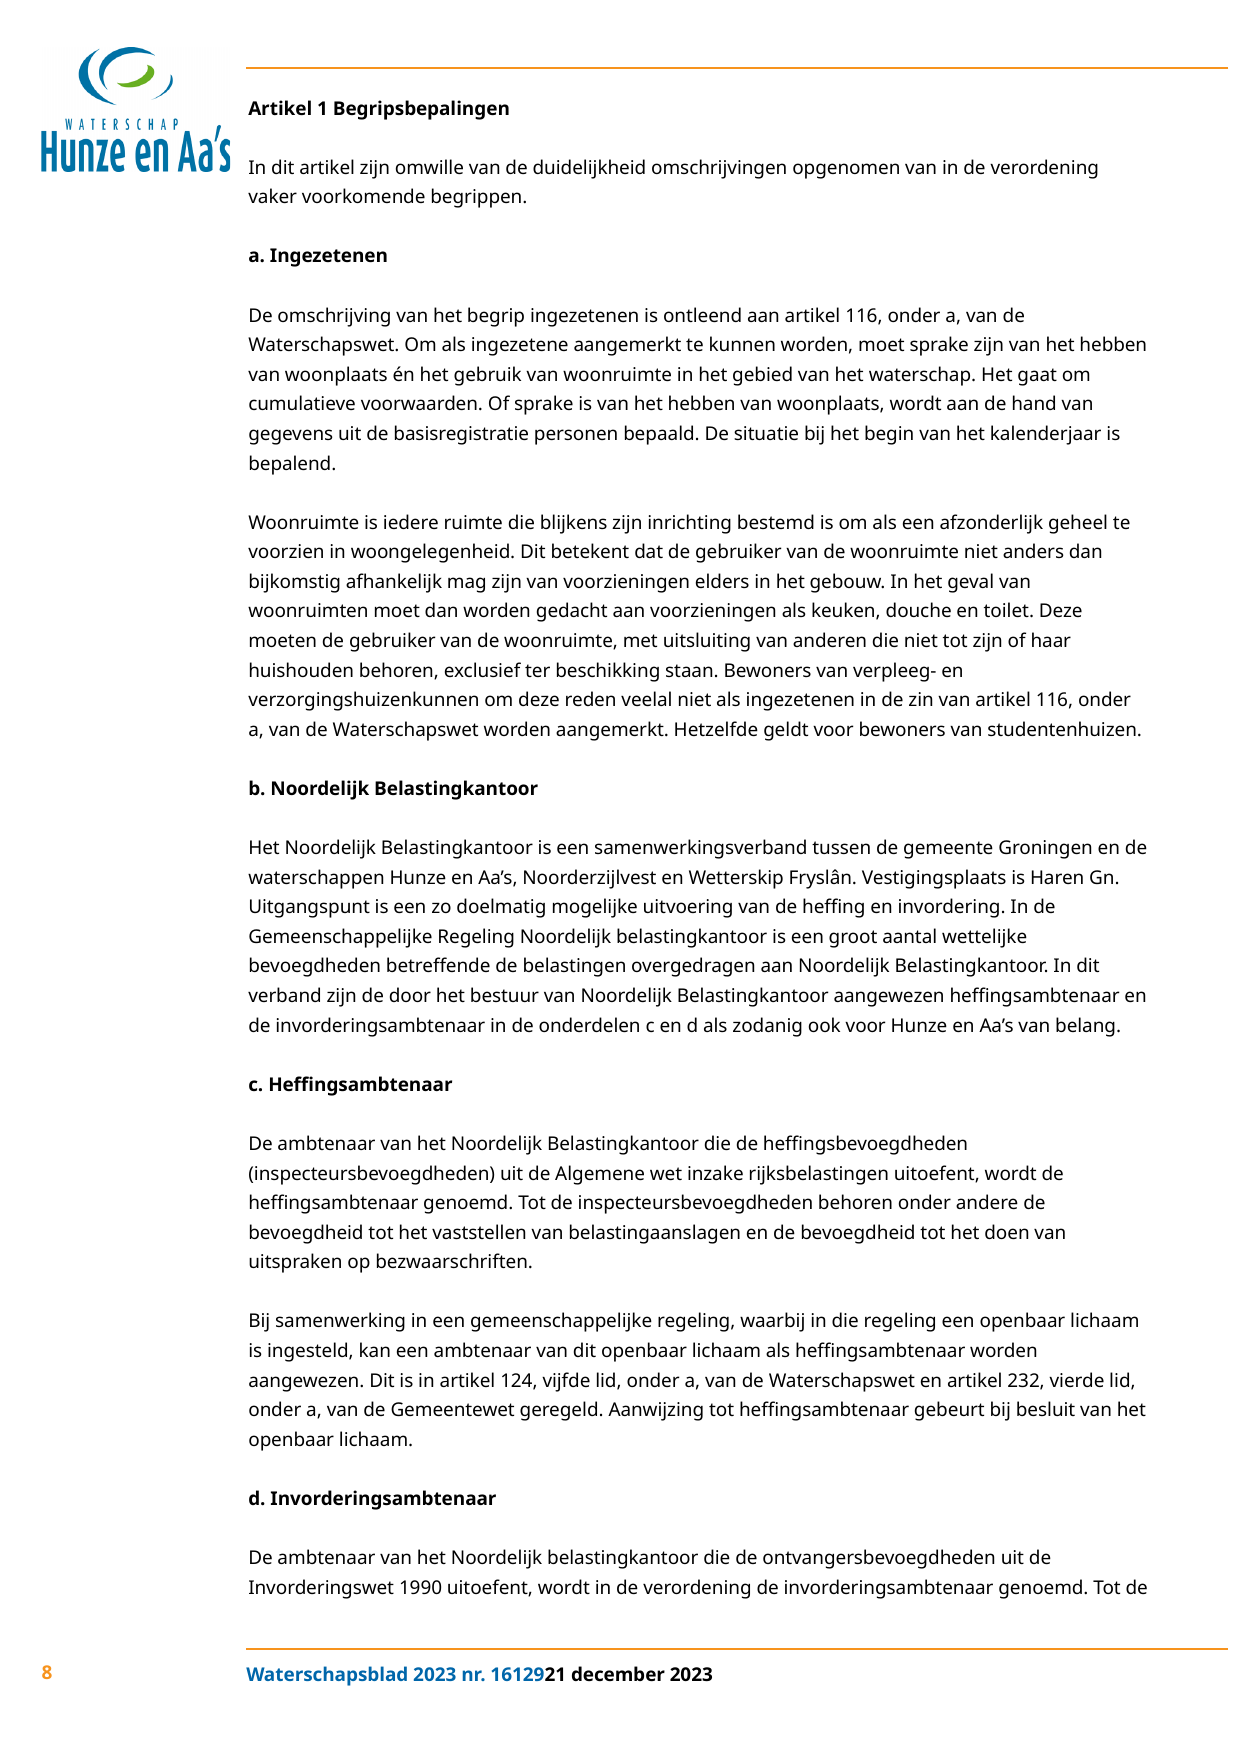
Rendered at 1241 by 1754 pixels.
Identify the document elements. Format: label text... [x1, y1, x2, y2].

picture [226, 145, 231, 156]
text d. Invorderingsambtenaar [248, 1485, 1152, 1511]
text De ambtenaar van het Noordelijk belastingkantoor die de ontvangersbevoegdheden uit de Invorderingswet 1990 uitoefent, wordt in de verordening de invorderingsambtenaar genoemd. Tot de [248, 1544, 1152, 1600]
picture [183, 163, 191, 172]
picture [47, 154, 51, 172]
text In dit artikel zijn omwille van de duidelijkheid omschrijvingen opgenomen van in de verordening vaker voorkomende begrippen. [248, 154, 1152, 209]
text a. Ingezetenen [248, 243, 1152, 268]
text De ambtenaar van het Noordelijk Belastingkantoor die de heffingsbevoegdheden (inspecteursbevoegdheden) uit de Algemene wet inzake rijksbelastingen uitoefent, wordt de heffingsambtenaar genoemd. Tot de inspecteursbevoegdheden behoren onder andere de bevoegdheid tot het vaststellen van belastingaanslagen en de bevoegdheid tot het doen van uitspraken op bezwaarschriften. [248, 1130, 1152, 1274]
text Woonruimte is iedere ruimte die blijkens zijn inrichting bestemd is om als een afzonderlijk geheel te voorzien in woongelegenheid. Dit betekent dat de gebruiker van de woonruimte niet anders dan bijkomstig afhankelijk mag zijn van voorzieningen elders in het gebouw. In het geval van woonruimten moet dan worden gedacht aan voorzieningen als keuken, douche en toilet. Deze moeten de gebruiker van de woonruimte, met uitsluiting van anderen die niet tot zijn of haar huishouden behoren, exclusief ter beschikking staan. Bewoners van verpleeg- en verzorgingshuizenkunnen om deze reden veelal niet als ingezetenen in de zin van artikel 116, onder a, van de Waterschapswet worden aangemerkt. Hetzelfde geldt voor bewoners van studentenhuizen. [248, 509, 1152, 742]
text b. Noordelijk Belastingkantoor [248, 775, 1152, 801]
text Bij samenwerking in een gemeenschappelijke regeling, waarbij in die regeling een openbaar lichaam is ingesteld, kan een ambtenaar van dit openbaar lichaam als heffingsambtenaar worden aangewezen. Dit is in artikel 124, vijfde lid, onder a, van de Waterschapswet en artikel 232, vierde lid, onder a, van de Gemeentewet geregeld. Aanwijzing tot heffingsambtenaar gebeurt bij besluit van het openbaar lichaam. [248, 1308, 1152, 1452]
text Artikel 1 Begripsbepalingen [248, 95, 1152, 121]
text De omschrijving van het begrip ingezetenen is ontleend aan artikel 116, onder a, van de Waterschapswet. Om als ingezetene aangemerkt te kunnen worden, moet sprake zijn van het hebben van woonplaats én het gebruik van woonruimte in het gebied van het waterschap. Het gaat om cumulatieve voorwaarden. Of sprake is van het hebben van woonplaats, wordt aan de hand van gegevens uit de basisregistratie personen bepaald. De situatie bij het begin van het kalenderjaar is bepalend. [248, 302, 1152, 476]
text Het Noordelijk Belastingkantoor is een samenwerkingsverband tussen de gemeente Groningen en de waterschappen Hunze en Aa’s, Noorderzijlvest en Wetterskip Fryslân. Vestigingsplaats is Haren Gn. Uitgangspunt is een zo doelmatig mogelijke uitvoering van de heffing en invordering. In de Gemeenschappelijke Regeling Noordelijk belastingkantoor is een groot aantal wettelijke bevoegdheden betreffende de belastingen overgedragen aan Noordelijk Belastingkantoor. In dit verband zijn de door het bestuur van Noordelijk Belastingkantoor aangewezen heffingsambtenaar en de invorderingsambtenaar in de onderdelen c en d als zodanig ook voor Hunze en Aa’s van belang. [248, 834, 1152, 1038]
picture [41, 47, 231, 172]
text c. Heffingsambtenaar [248, 1071, 1152, 1097]
